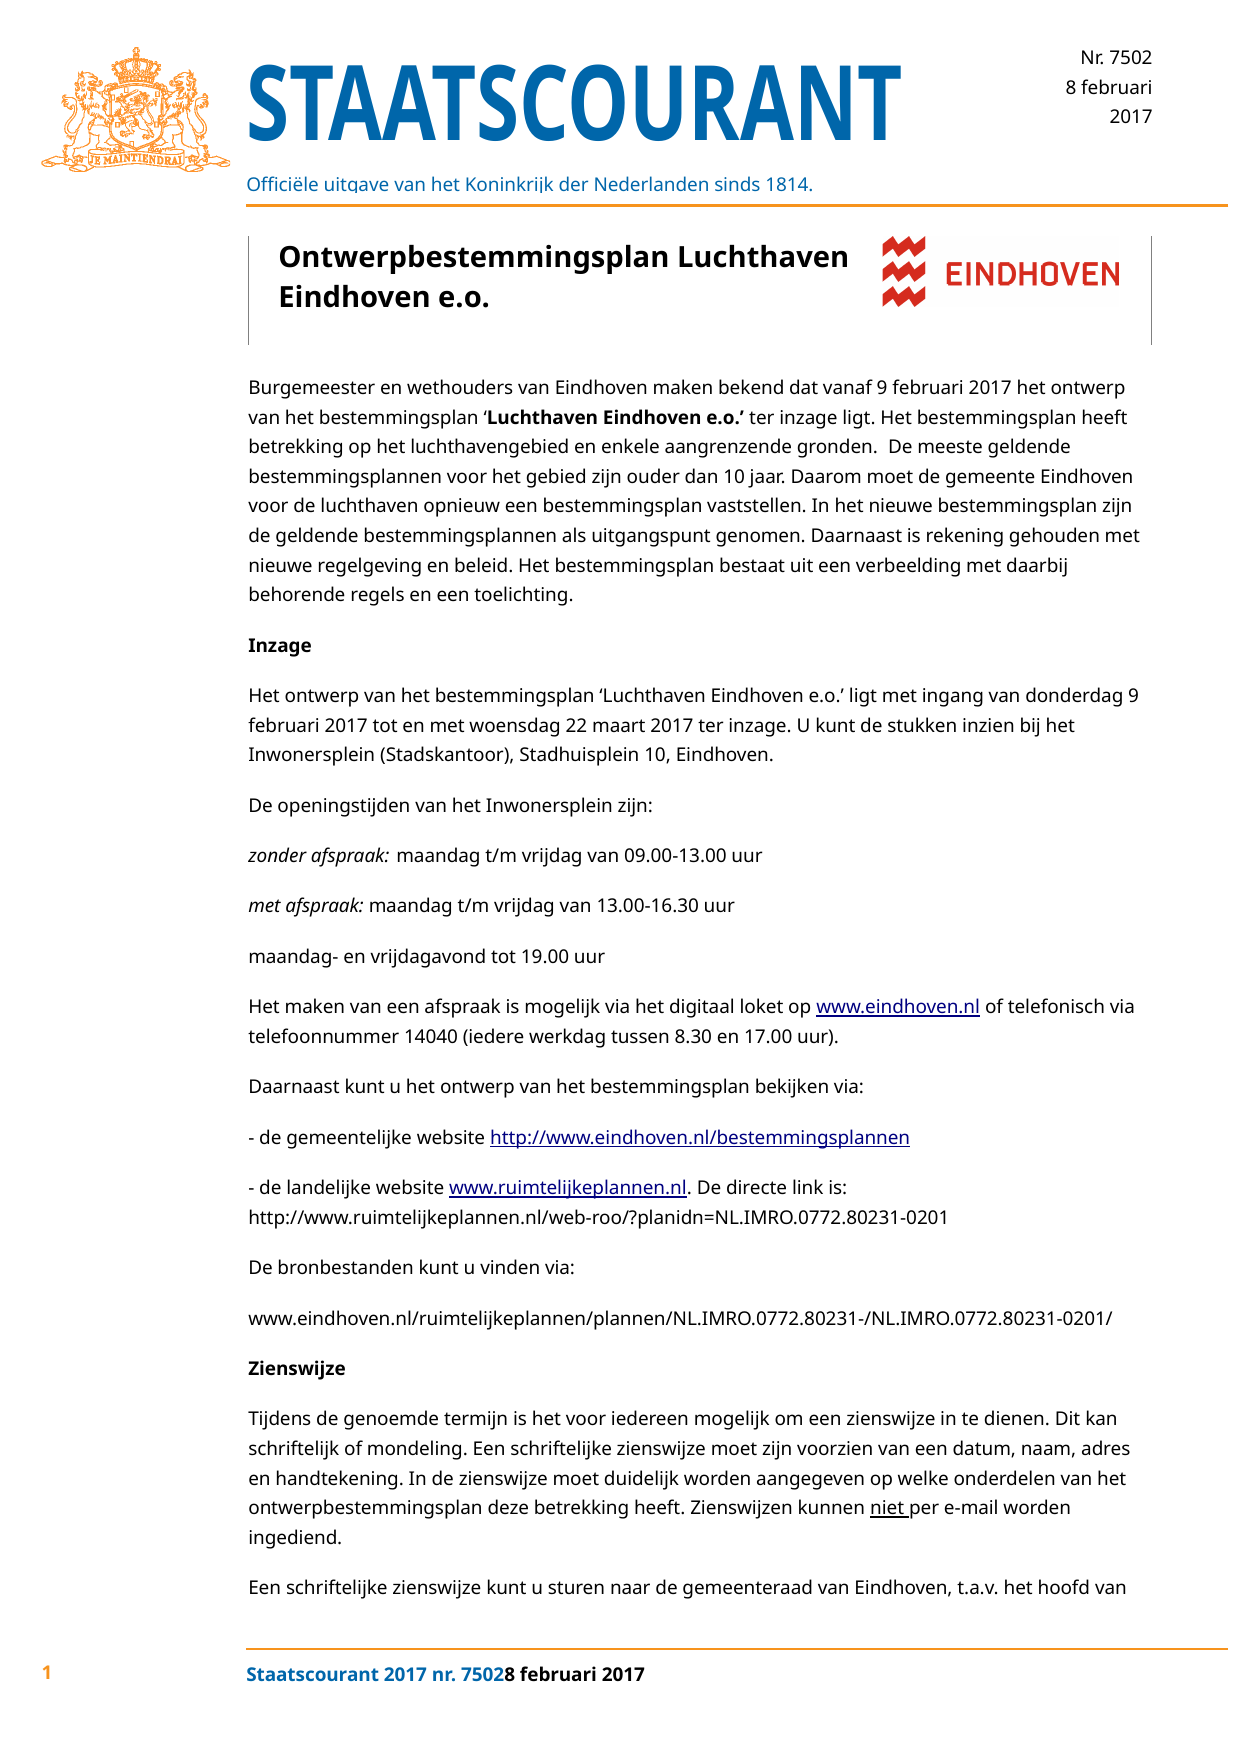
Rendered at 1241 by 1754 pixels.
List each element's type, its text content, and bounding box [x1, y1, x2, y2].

text met afspraak: maandag t/m vrijdag van 13.00-16.30 uur [248, 893, 1152, 918]
table_header Ontwerpbestemmingsplan Luchthaven Eindhoven e.o. [249, 236, 850, 345]
text - de gemeentelijke website http://www.eindhoven.nl/bestemmingsplannen [248, 1124, 1152, 1149]
picture [41, 47, 231, 172]
text Het maken van een afspraak is mogelijk via het digitaal loket op www.eindhoven.nl of telefonisch via telefoonnummer 14040 (iedere werkdag tussen 8.30 en 17.00 uur). [248, 993, 1152, 1049]
text maandag- en vrijdagavond tot 19.00 uur [248, 943, 1152, 969]
text Tijdens de genoemde termijn is het voor iedereen mogelijk om een zienswijze in te dienen. Dit kan schriftelijk of mondeling. Een schriftelijke zienswijze moet zijn voorzien van een datum, naam, adres en handtekening. In de zienswijze moet duidelijk worden aangegeven op welke onderdelen van het ontwerpbestemmingsplan deze betrekking heeft. Zienswijzen kunnen niet per e-mail worden ingediend. [248, 1406, 1152, 1549]
picture [882, 236, 1119, 307]
text Het ontwerp van het bestemmingsplan ‘Luchthaven Eindhoven e.o.’ ligt met ingang van donderdag 9 februari 2017 tot en met woensdag 22 maart 2017 ter inzage. U kunt de stukken inzien bij het Inwonersplein (Stadskantoor), Stadhuisplein 10, Eindhoven. [248, 682, 1152, 767]
table_header [850, 236, 1151, 345]
text zonder afspraak: maandag t/m vrijdag van 09.00-13.00 uur [248, 842, 1152, 868]
text De bronbestanden kunt u vinden via: [248, 1254, 1152, 1280]
text Daarnaast kunt u het ontwerp van het bestemmingsplan bekijken via: [248, 1073, 1152, 1099]
text Inzage [248, 632, 1152, 657]
text Een schriftelijke zienswijze kunt u sturen naar de gemeenteraad van Eindhoven, t.a.v. het hoofd van [248, 1574, 1152, 1600]
text De openingstijden van het Inwonersplein zijn: [248, 792, 1152, 817]
text Burgemeester en wethouders van Eindhoven maken bekend dat vanaf 9 februari 2017 het ontwerp van het bestemmingsplan ‘Luchthaven Eindhoven e.o.’ ter inzage ligt. Het bestemmingsplan heeft betrekking op het luchthavengebied en enkele aangrenzende gronden. De meeste geldende bestemmingsplannen voor het gebied zijn ouder dan 10 jaar. Daarom moet de gemeente Eindhoven voor de luchthaven opnieuw een bestemmingsplan vaststellen. In het nieuwe bestemmingsplan zijn de geldende bestemmingsplannen als uitgangspunt genomen. Daarnaast is rekening gehouden met nieuwe regelgeving en beleid. Het bestemmingsplan bestaat uit een verbeelding met daarbij behorende regels en een toelichting. [248, 374, 1152, 607]
text - de landelijke website www.ruimtelijkeplannen.nl. De directe link is: http://www.ruimtelijkeplannen.nl/web-roo/?planidn=NL.IMRO.0772.80231-0201 [248, 1174, 1152, 1229]
text www.eindhoven.nl/ruimtelijkeplannen/plannen/NL.IMRO.0772.80231-/NL.IMRO.0772.80231-0201/ [248, 1305, 1152, 1330]
text Zienswijze [248, 1355, 1152, 1381]
